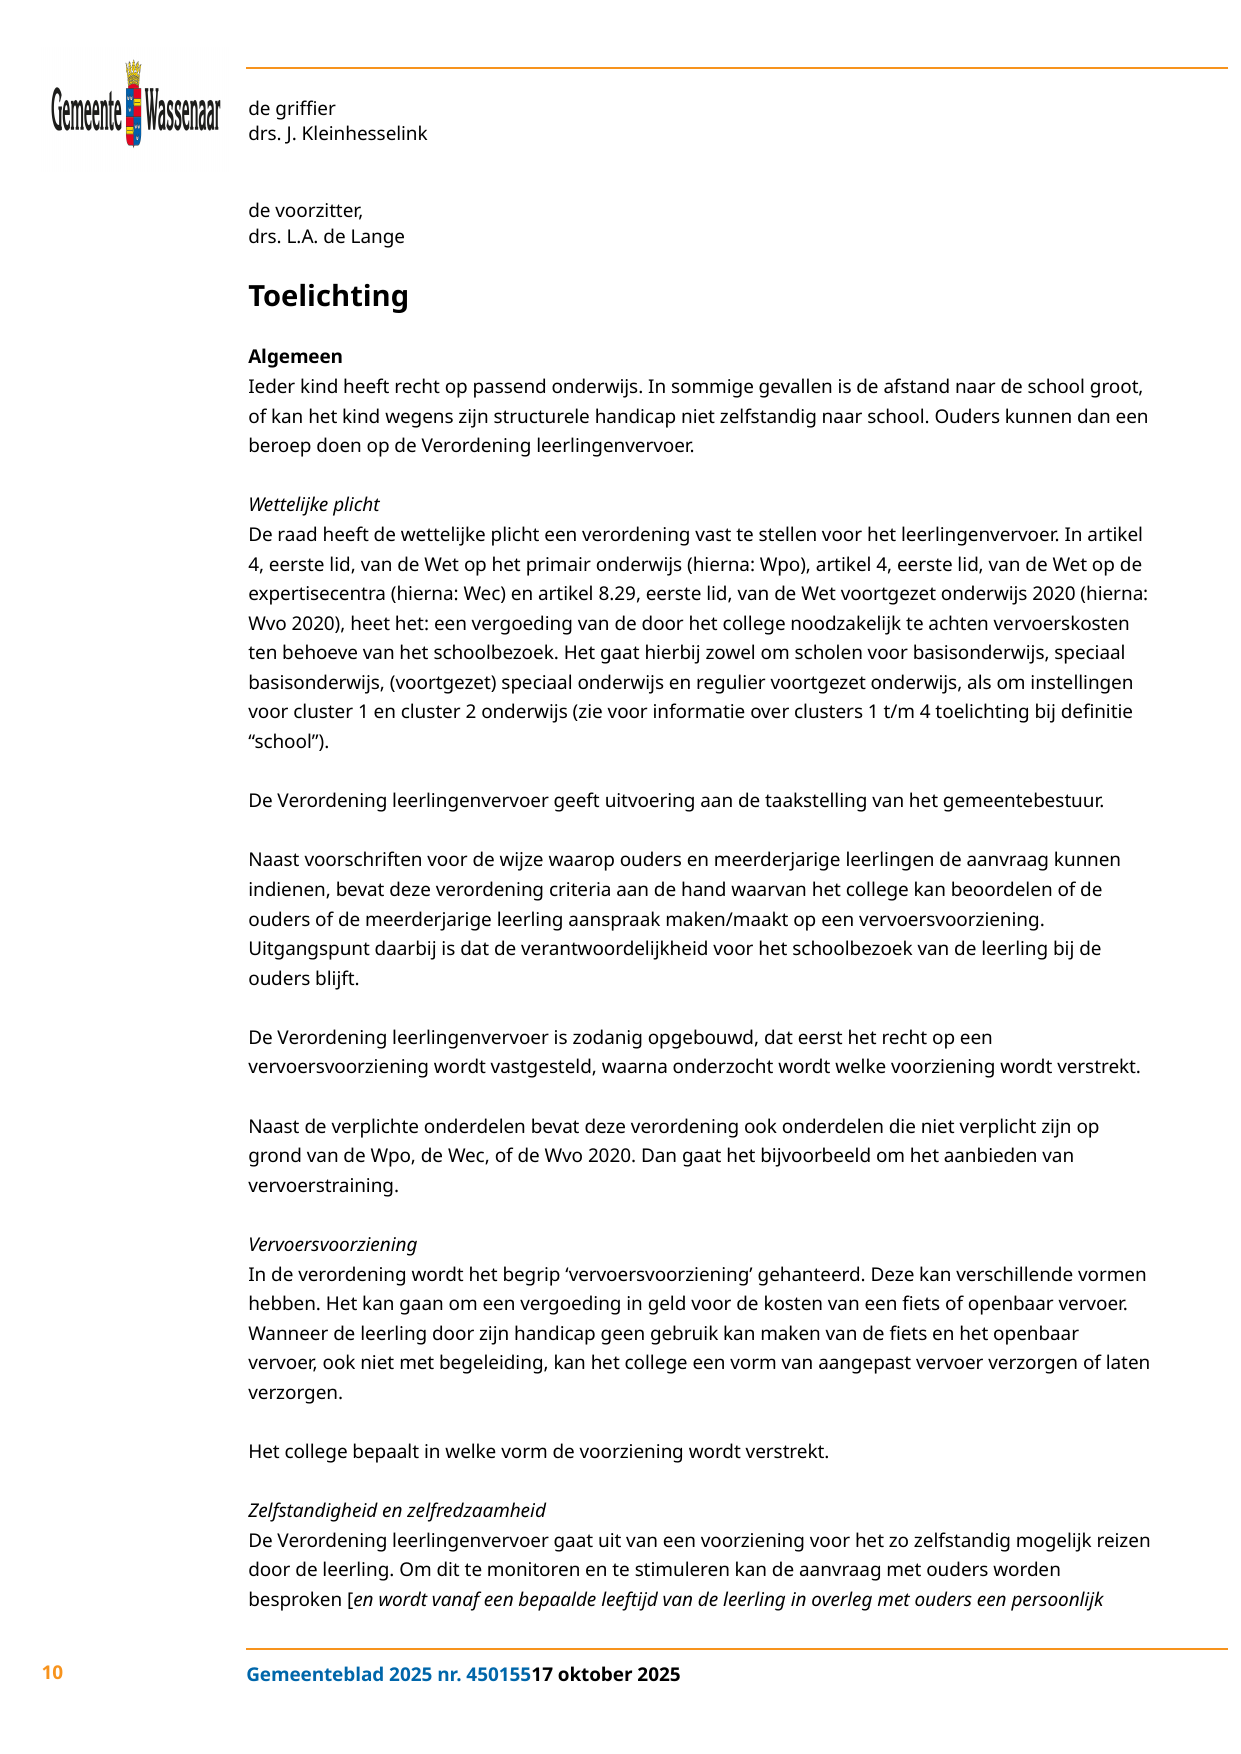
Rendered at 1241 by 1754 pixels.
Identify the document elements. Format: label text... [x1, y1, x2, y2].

text Toelichting [248, 275, 1152, 314]
text Naast voorschriften voor de wijze waarop ouders en meerderjarige leerlingen de aanvraag kunnen indienen, bevat deze verordening criteria aan de hand waarvan het college kan beoordelen of de ouders of de meerderjarige leerling aanspraak maken/maakt op een vervoersvoorziening. Uitgangspunt daarbij is dat de verantwoordelijkheid voor het schoolbezoek van de leerling bij de ouders blijft. [248, 847, 1152, 991]
text de voorzitter, [248, 198, 1152, 223]
text Wettelijke plicht [248, 492, 1152, 517]
text Het college bepaalt in welke vorm de voorziening wordt verstrekt. [248, 1438, 1152, 1464]
text De Verordening leerlingenvervoer is zodanig opgebouwd, dat eerst het recht op een vervoersvoorziening wordt vastgesteld, waarna onderzocht wordt welke voorziening wordt verstrekt. [248, 1024, 1152, 1079]
text de griffier [248, 95, 1152, 121]
text drs. L.A. de Lange [248, 223, 1152, 249]
text In de verordening wordt het begrip ‘vervoersvoorziening’ gehanteerd. Deze kan verschillende vormen hebben. Het kan gaan om een vergoeding in geld voor de kosten van een fiets of openbaar vervoer. Wanneer de leerling door zijn handicap geen gebruik kan maken van de fiets en het openbaar vervoer, ook niet met begeleiding, kan het college een vorm van aangepast vervoer verzorgen of laten verzorgen. [248, 1261, 1152, 1405]
text Algemeen [248, 344, 1152, 369]
text drs. J. Kleinhesselink [248, 121, 1152, 146]
text Vervoersvoorziening [248, 1231, 1152, 1257]
text Naast de verplichte onderdelen bevat deze verordening ook onderdelen die niet verplicht zijn op grond van de Wpo, de Wec, of de Wvo 2020. Dan gaat het bijvoorbeeld om het aanbieden van vervoerstraining. [248, 1113, 1152, 1198]
text De Verordening leerlingenvervoer geeft uitvoering aan de taakstelling van het gemeentebestuur. [248, 787, 1152, 813]
text Zelfstandigheid en zelfredzaamheid [248, 1497, 1152, 1523]
text De Verordening leerlingenvervoer gaat uit van een voorziening voor het zo zelfstandig mogelijk reizen door de leerling. Om dit te monitoren en te stimuleren kan de aanvraag met ouders worden besproken [en wordt vanaf een bepaalde leeftijd van de leerling in overleg met ouders een persoonlijk [248, 1527, 1152, 1612]
text De raad heeft de wettelijke plicht een verordening vast te stellen voor het leerlingenvervoer. In artikel 4, eerste lid, van de Wet op het primair onderwijs (hierna: Wpo), artikel 4, eerste lid, van de Wet op de expertisecentra (hierna: Wec) en artikel 8.29, eerste lid, van de Wet voortgezet onderwijs 2020 (hierna: Wvo 2020), heet het: een vergoeding van de door het college noodzakelijk te achten vervoerskosten ten behoeve van het schoolbezoek. Het gaat hierbij zowel om scholen voor basisonderwijs, speciaal basisonderwijs, (voortgezet) speciaal onderwijs en regulier voortgezet onderwijs, als om instellingen voor cluster 1 en cluster 2 onderwijs (zie voor informatie over clusters 1 t/m 4 toelichting bij definitie “school”). [248, 521, 1152, 754]
text Ieder kind heeft recht op passend onderwijs. In sommige gevallen is de afstand naar de school groot, of kan het kind wegens zijn structurele handicap niet zelfstandig naar school. Ouders kunnen dan een beroep doen op de Verordening leerlingenvervoer. [248, 373, 1152, 458]
picture [41, 47, 231, 172]
